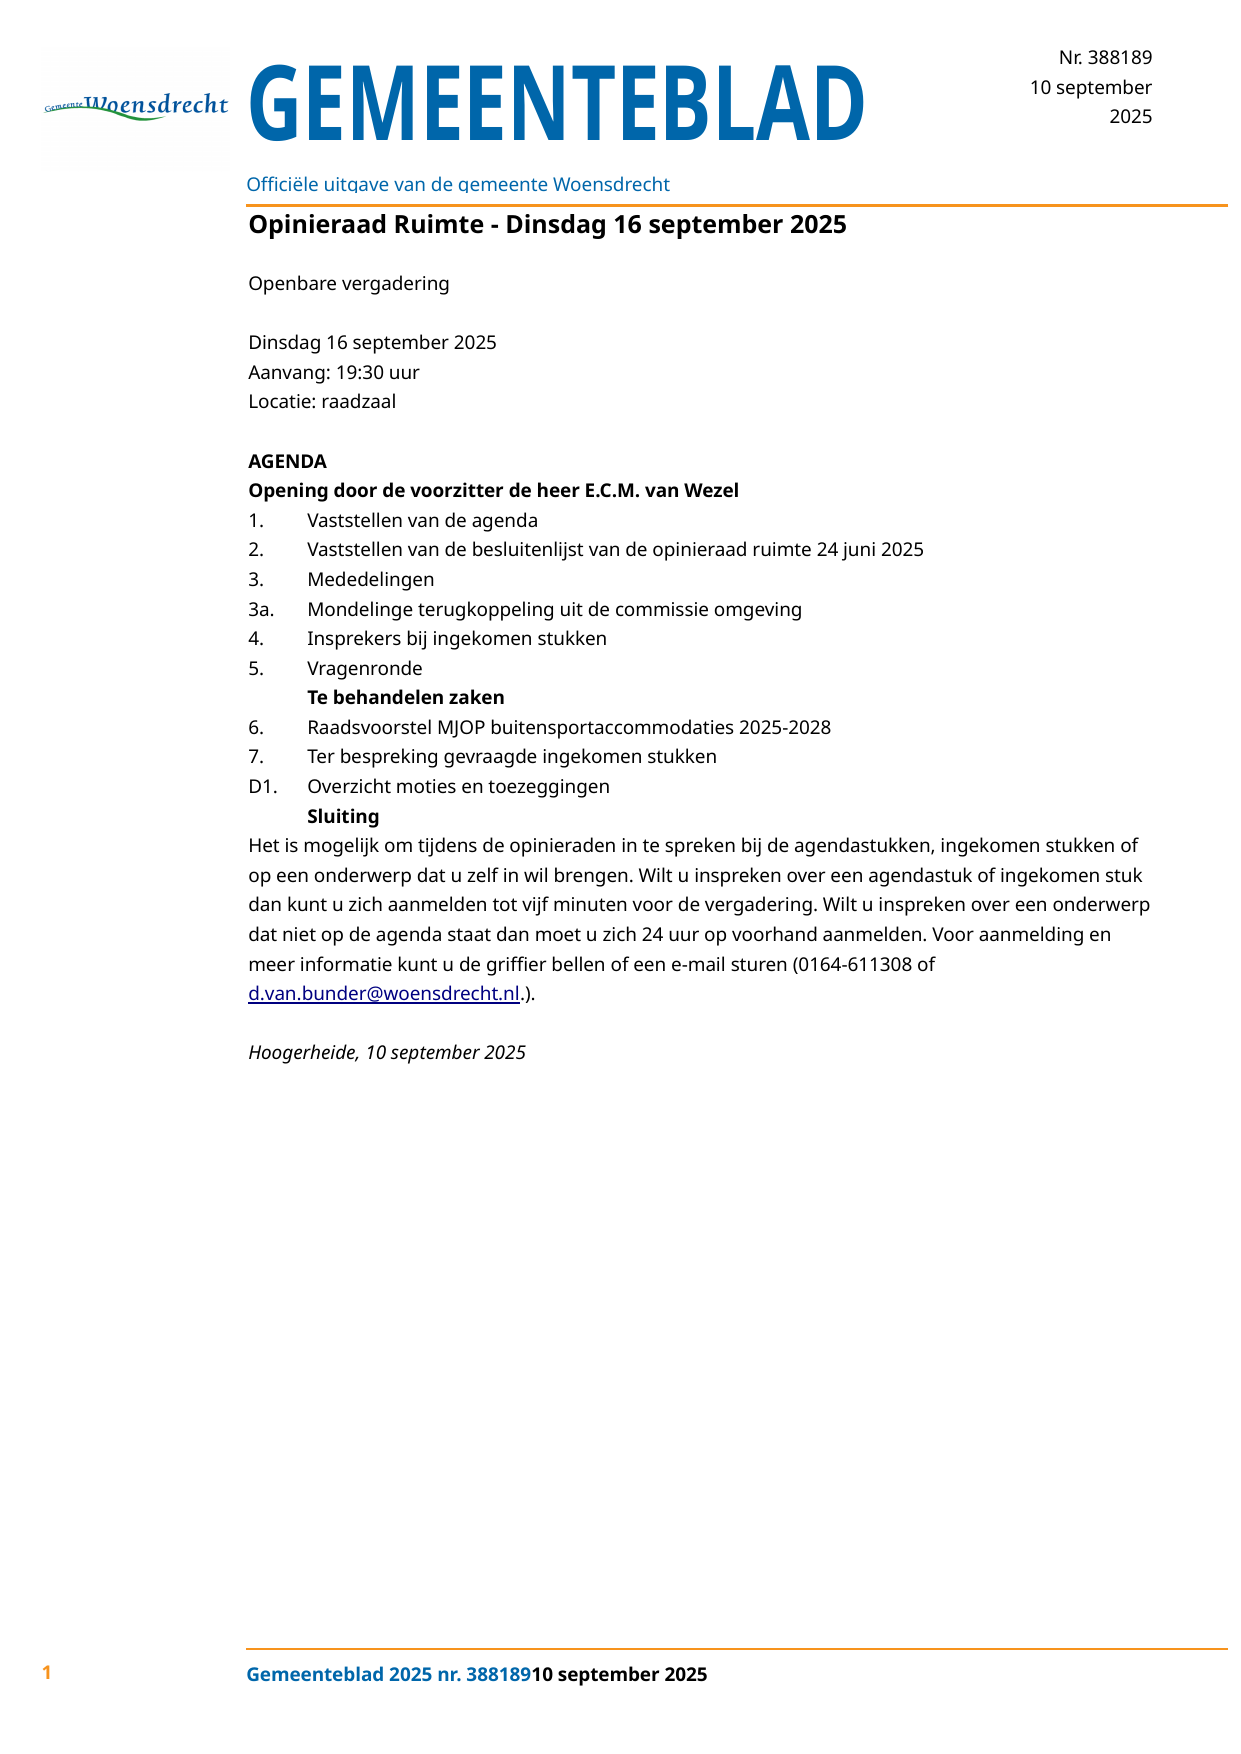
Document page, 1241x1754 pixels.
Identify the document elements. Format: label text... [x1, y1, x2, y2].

text Hoogerheide, 10 september 2025 [248, 1039, 1152, 1065]
list Vragenronde [248, 655, 1152, 681]
list Mondelinge terugkoppeling uit de commissie omgeving [248, 596, 1152, 621]
list Overzicht moties en toezeggingen [248, 773, 1152, 799]
text Opinieraad Ruimte - Dinsdag 16 september 2025 [248, 207, 1152, 241]
text Opening door de voorzitter de heer E.C.M. van Wezel [248, 477, 1152, 503]
list Vaststellen van de besluitenlijst van de opinieraad ruimte 24 juni 2025 [248, 537, 1152, 562]
list Vaststellen van de agenda [248, 507, 1152, 533]
text Locatie: raadzaal [248, 389, 1152, 414]
list Ter bespreking gevraagde ingekomen stukken [248, 744, 1152, 769]
list Mededelingen [248, 566, 1152, 592]
text Aanvang: 19:30 uur [248, 359, 1152, 385]
text Openbare vergadering [248, 270, 1152, 296]
list Te behandelen zaken [248, 684, 1152, 710]
list Sluiting [248, 803, 1152, 828]
list Insprekers bij ingekomen stukken [248, 625, 1152, 651]
list Raadsvoorstel MJOP buitensportaccommodaties 2025-2028 [248, 714, 1152, 740]
picture [41, 47, 231, 172]
text Dinsdag 16 september 2025 [248, 329, 1152, 355]
text AGENDA [248, 448, 1152, 473]
text Het is mogelijk om tijdens de opinieraden in te spreken bij de agendastukken, ingekomen stukken of op een onderwerp dat u zelf in wil brengen. Wilt u inspreken over een agendastuk of ingekomen stuk dan kunt u zich aanmelden tot vijf minuten voor de vergadering. Wilt u inspreken over een onderwerp dat niet op de agenda staat dan moet u zich 24 uur op voorhand aanmelden. Voor aanmelding en meer informatie kunt u de griffier bellen of een e-mail sturen (0164-611308 of d.van.bunder@woensdrecht.nl.). [248, 832, 1152, 1006]
